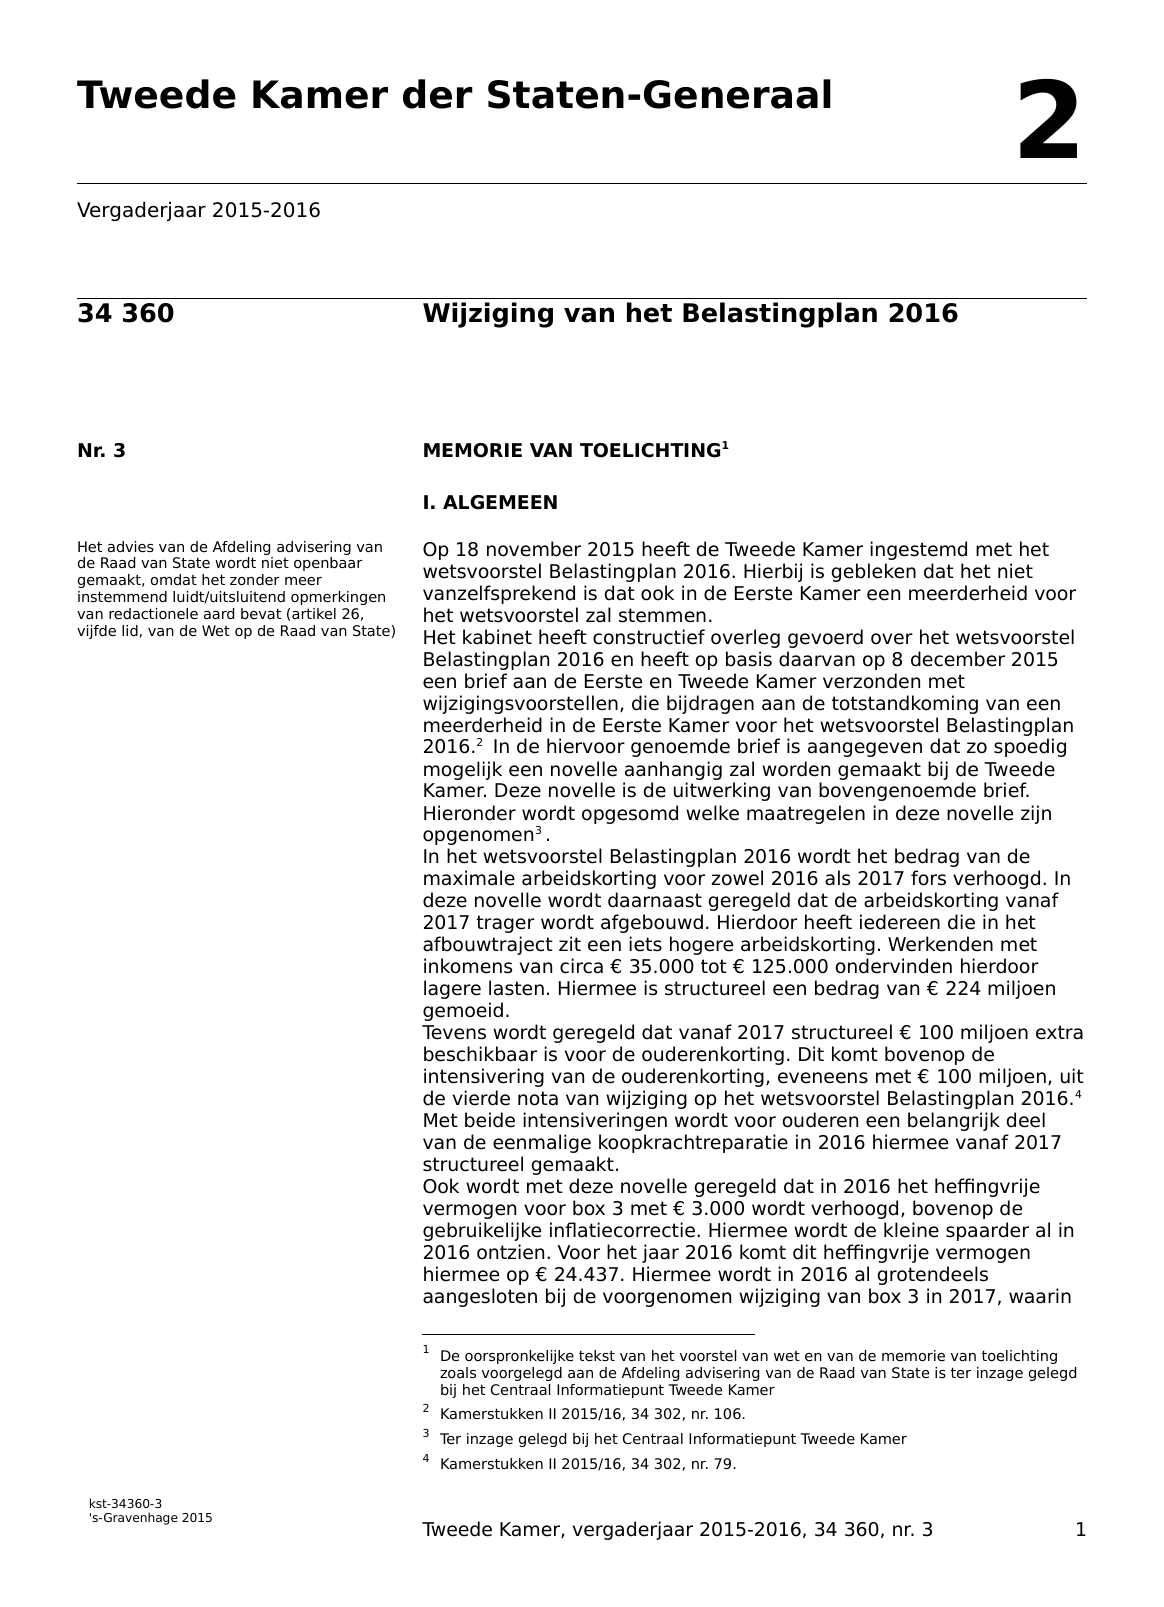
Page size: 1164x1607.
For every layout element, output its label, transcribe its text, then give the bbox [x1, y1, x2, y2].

table_header Tweede Kamer der Staten-Generaal [77, 59, 886, 183]
subtitle I. ALGEMEEN [422, 492, 1087, 514]
text Op 18 november 2015 heeft de Tweede Kamer ingestemd met het wetsvoorstel Belastingplan 2016. Hierbij is gebleken dat het niet vanzelfsprekend is dat ook in de Eerste Kamer een meerderheid voor het wetsvoorstel zal stemmen. [422, 539, 1087, 627]
text Het kabinet heeft constructief overleg gevoerd over het wetsvoorstel Belastingplan 2016 en heeft op basis daarvan op 8 december 2015 een brief aan de Eerste en Tweede Kamer verzonden met wijzigingsvoorstellen, die bijdragen aan de totstandkoming van een meerderheid in de Eerste Kamer voor het wetsvoorstel Belastingplan 2016. In de hiervoor genoemde brief is aangegeven dat zo spoedig mogelijk een novelle aanhangig zal worden gemaakt bij de Tweede Kamer. Deze novelle is de uitwerking van bovengenoemde brief. Hieronder wordt opgesomd welke maatregelen in deze novelle zijn opgenomen. [422, 627, 1087, 846]
text kst-34360-3 [88, 1497, 323, 1511]
text Tevens wordt geregeld dat vanaf 2017 structureel € 100 miljoen extra beschikbaar is voor de ouderenkorting. Dit komt bovenop de intensivering van de ouderenkorting, eveneens met € 100 miljoen, uit de vierde nota van wijziging op het wetsvoorstel Belastingplan 2016. Met beide intensiveringen wordt voor ouderen een belangrijk deel van de eenmalige koopkrachtreparatie in 2016 hiermee vanaf 2017 structureel gemaakt. [422, 1022, 1087, 1176]
text In het wetsvoorstel Belastingplan 2016 wordt het bedrag van de maximale arbeidskorting voor zowel 2016 als 2017 fors verhoogd. In deze novelle wordt daarnaast geregeld dat de arbeidskorting vanaf 2017 trager wordt afgebouwd. Hierdoor heeft iedereen die in het afbouwtraject zit een iets hogere arbeidskorting. Werkenden met inkomens van circa € 35.000 tot € 125.000 ondervinden hierdoor lagere lasten. Hiermee is structureel een bedrag van € 224 miljoen gemoeid. [422, 846, 1087, 1022]
text Ter inzage gelegd bij het Centraal Informatiepunt Tweede Kamer [422, 1427, 1087, 1449]
text Ook wordt met deze novelle geregeld dat in 2016 het heffingvrije vermogen voor box 3 met € 3.000 wordt verhoogd, bovenop de gebruikelijke inflatiecorrectie. Hiermee wordt de kleine spaarder al in 2016 ontzien. Voor het jaar 2016 komt dit heffingvrije vermogen hiermee op € 24.437. Hiermee wordt in 2016 al grotendeels aangesloten bij de voorgenomen wijziging van box 3 in 2017, waarin [422, 1176, 1087, 1308]
table_cell Vergaderjaar 2015-2016 [77, 184, 1087, 298]
table_header 2 [886, 59, 1087, 183]
text Kamerstukken II 2015/16, 34 302, nr. 79. [422, 1452, 1087, 1474]
text Kamerstukken II 2015/16, 34 302, nr. 106. [422, 1402, 1087, 1424]
text De oorspronkelijke tekst van het voorstel van wet en van de memorie van toelichting zoals voorgelegd aan de Afdeling advisering van de Raad van State is ter inzage gelegd bij het Centraal Informatiepunt Tweede Kamer [422, 1343, 1087, 1399]
subtitle 34 360 Wijziging van het Belastingplan 2016 [77, 299, 1087, 329]
text Het advies van de Afdeling advisering van de Raad van State wordt niet openbaar gemaakt, omdat het zonder meer instemmend luidt/uitsluitend opmerkingen van redactionele aard bevat (artikel 26, vijfde lid, van de Wet op de Raad van State) [77, 539, 399, 640]
text 's-Gravenhage 2015 [88, 1511, 323, 1525]
subtitle Nr. 3 MEMORIE VAN TOELICHTING [77, 440, 1087, 462]
